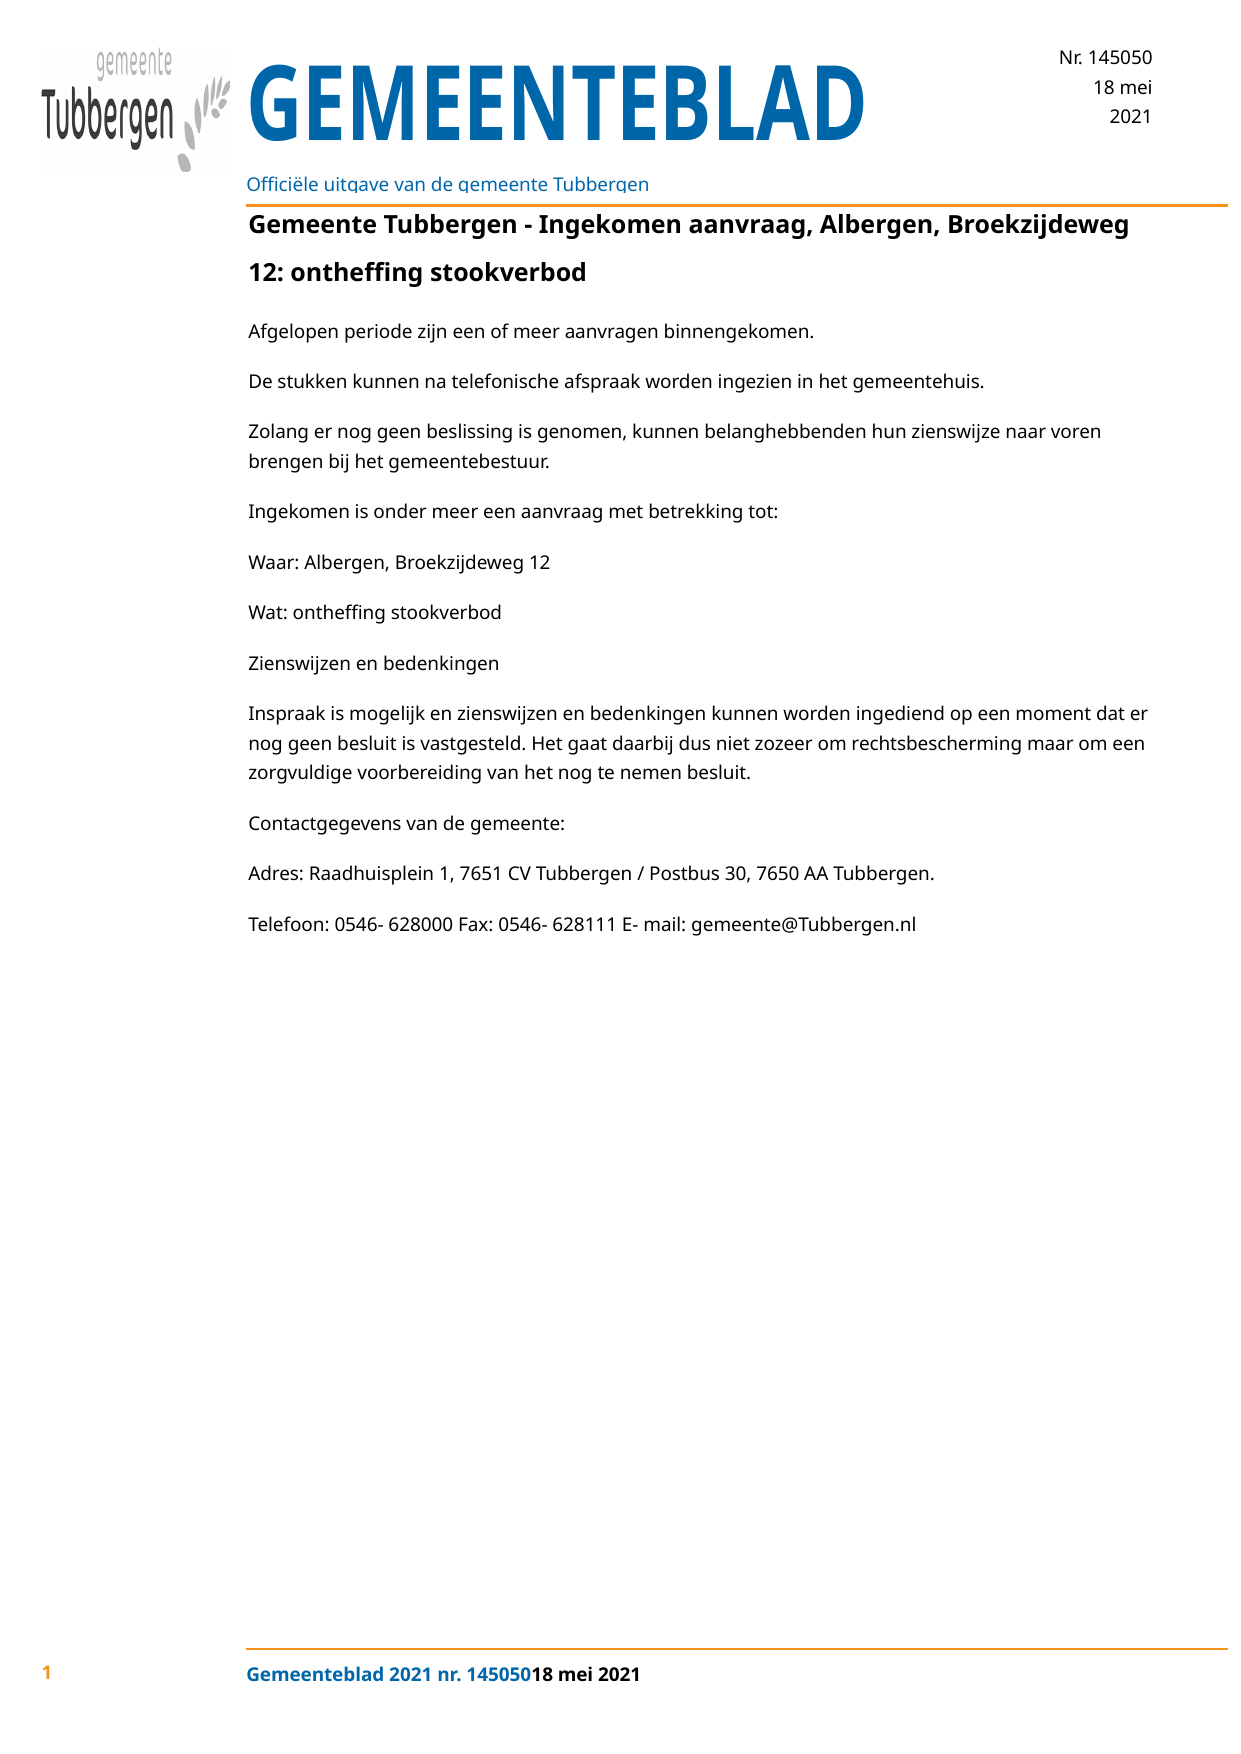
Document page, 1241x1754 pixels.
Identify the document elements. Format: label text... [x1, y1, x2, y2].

text Inspraak is mogelijk en zienswijzen en bedenkingen kunnen worden ingediend op een moment dat er nog geen besluit is vastgesteld. Het gaat daarbij dus niet zozeer om rechtsbescherming maar om een zorgvuldige voorbereiding van het nog te nemen besluit. [248, 700, 1152, 785]
text Contactgegevens van de gemeente: [248, 810, 1152, 836]
picture [41, 47, 231, 172]
text Wat: ontheffing stookverbod [248, 599, 1152, 625]
text Telefoon: 0546- 628000 Fax: 0546- 628111 E- mail: gemeente@Tubbergen.nl [248, 911, 1152, 937]
text De stukken kunnen na telefonische afspraak worden ingezien in het gemeentehuis. [248, 368, 1152, 394]
text Adres: Raadhuisplein 1, 7651 CV Tubbergen / Postbus 30, 7650 AA Tubbergen. [248, 860, 1152, 886]
text Gemeente Tubbergen - Ingekomen aanvraag, Albergen, Broekzijdeweg 12: ontheffing stookverbod [248, 207, 1152, 288]
text Ingekomen is onder meer een aanvraag met betrekking tot: [248, 499, 1152, 524]
text Waar: Albergen, Broekzijdeweg 12 [248, 549, 1152, 575]
text Zienswijzen en bedenkingen [248, 650, 1152, 676]
text Afgelopen periode zijn een of meer aanvragen binnengekomen. [248, 318, 1152, 344]
text Zolang er nog geen beslissing is genomen, kunnen belanghebbenden hun zienswijze naar voren brengen bij het gemeentebestuur. [248, 419, 1152, 474]
